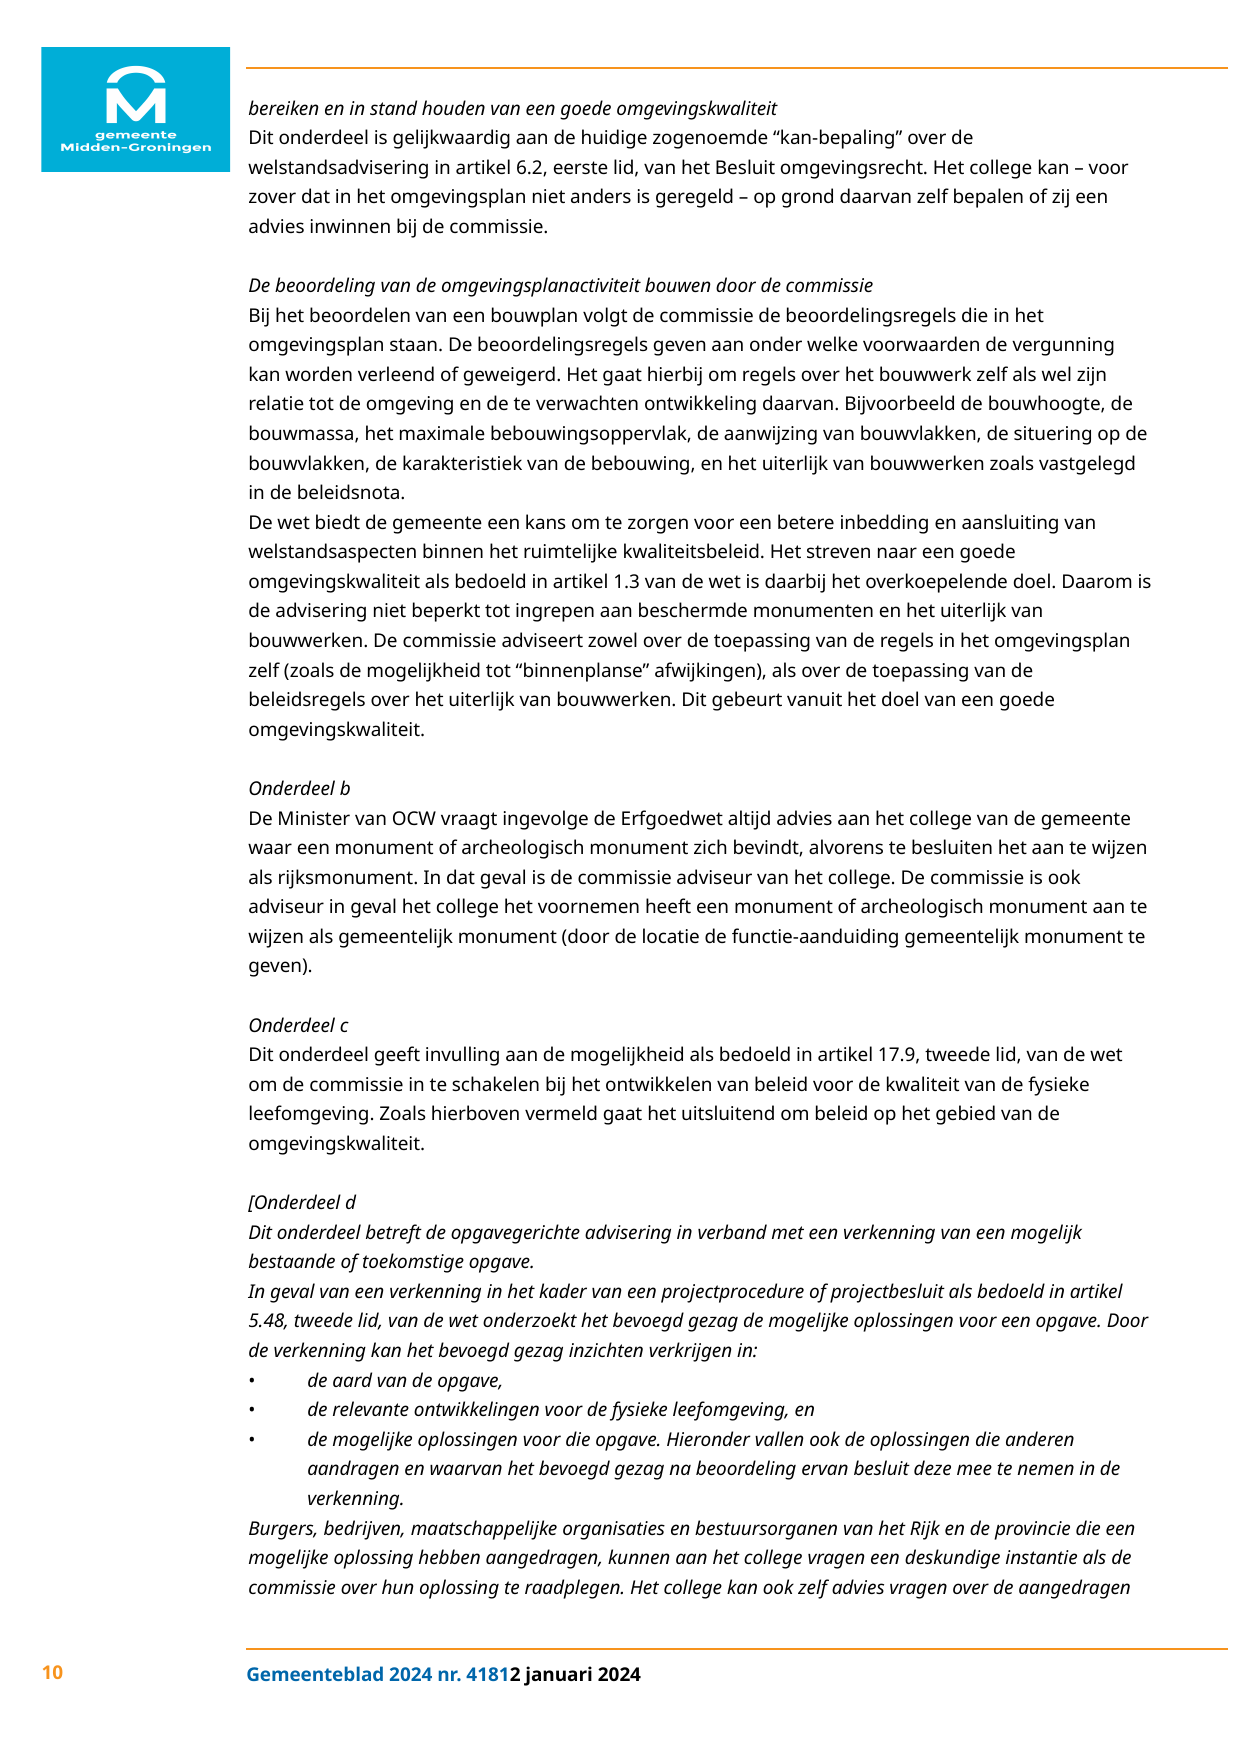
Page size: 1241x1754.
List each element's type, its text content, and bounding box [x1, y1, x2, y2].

text De beoordeling van de omgevingsplanactiviteit bouwen door de commissie [248, 272, 1152, 298]
text De wet biedt de gemeente een kans om te zorgen voor een betere inbedding en aansluiting van welstandsaspecten binnen het ruimtelijke kwaliteitsbeleid. Het streven naar een goede omgevingskwaliteit als bedoeld in artikel 1.3 van de wet is daarbij het overkoepelende doel. Daarom is de advisering niet beperkt tot ingrepen aan beschermde monumenten en het uiterlijk van bouwwerken. De commissie adviseert zowel over de toepassing van de regels in het omgevingsplan zelf (zoals de mogelijkheid tot “binnenplanse” afwijkingen), als over de toepassing van de beleidsregels over het uiterlijk van bouwwerken. Dit gebeurt vanuit het doel van een goede omgevingskwaliteit. [248, 509, 1152, 742]
text Dit onderdeel betreft de opgavegerichte advisering in verband met een verkenning van een mogelijk bestaande of toekomstige opgave. [248, 1219, 1152, 1274]
text Onderdeel c [248, 1012, 1152, 1038]
text De Minister van OCW vraagt ingevolge de Erfgoedwet altijd advies aan het college van de gemeente waar een monument of archeologisch monument zich bevindt, alvorens te besluiten het aan te wijzen als rijksmonument. In dat geval is de commissie adviseur van het college. De commissie is ook adviseur in geval het college het voornemen heeft een monument of archeologisch monument aan te wijzen als gemeentelijk monument (door de locatie de functie-aanduiding gemeentelijk monument te geven). [248, 805, 1152, 978]
list de relevante ontwikkelingen voor de fysieke leefomgeving, en [248, 1396, 1152, 1422]
picture [108, 66, 164, 82]
picture [184, 146, 190, 153]
picture [107, 89, 165, 122]
text bereiken en in stand houden van een goede omgevingskwaliteit [248, 95, 1152, 121]
text Onderdeel b [248, 775, 1152, 801]
text In geval van een verkenning in het kader van een projectprocedure of projectbesluit als bedoeld in artikel 5.48, tweede lid, van de wet onderzoekt het bevoegd gezag de mogelijke oplossingen voor een opgave. Door de verkenning kan het bevoegd gezag inzichten verkrijgen in: [248, 1278, 1152, 1363]
text Bij het beoordelen van een bouwplan volgt de commissie de beoordelingsregels die in het omgevingsplan staan. De beoordelingsregels geven aan onder welke voorwaarden de vergunning kan worden verleend of geweigerd. Het gaat hierbij om regels over het bouwwerk zelf als wel zijn relatie tot de omgeving en de te verwachten ontwikkeling daarvan. Bijvoorbeeld de bouwhoogte, de bouwmassa, het maximale bebouwingsoppervlak, de aanwijzing van bouwvlakken, de situering op de bouwvlakken, de karakteristiek van de bebouwing, en het uiterlijk van bouwwerken zoals vastgelegd in de beleidsnota. [248, 302, 1152, 505]
text Dit onderdeel is gelijkwaardig aan de huidige zogenoemde “kan-bepaling” over de welstandsadvisering in artikel 6.2, eerste lid, van het Besluit omgevingsrecht. Het college kan – voor zover dat in het omgevingsplan niet anders is geregeld – op grond daarvan zelf bepalen of zij een advies inwinnen bij de commissie. [248, 124, 1152, 239]
list de mogelijke oplossingen voor die opgave. Hieronder vallen ook de oplossingen die anderen aandragen en waarvan het bevoegd gezag na beoordeling ervan besluit deze mee te nemen in de verkenning. [248, 1426, 1152, 1511]
list de aard van de opgave, [248, 1367, 1152, 1393]
text [Onderdeel d [248, 1189, 1152, 1215]
text Burgers, bedrijven, maatschappelijke organisaties en bestuursorganen van het Rijk en de provincie die een mogelijke oplossing hebben aangedragen, kunnen aan het college vragen een deskundige instantie als de commissie over hun oplossing te raadplegen. Het college kan ook zelf advies vragen over de aangedragen [248, 1515, 1152, 1600]
text Dit onderdeel geeft invulling aan de mogelijkheid als bedoeld in artikel 17.9, tweede lid, van de wet om de commissie in te schakelen bij het ontwikkelen van beleid voor de kwaliteit van de fysieke leefomgeving. Zoals hierboven vermeld gaat het uitsluitend om beleid op het gebied van de omgevingskwaliteit. [248, 1041, 1152, 1156]
